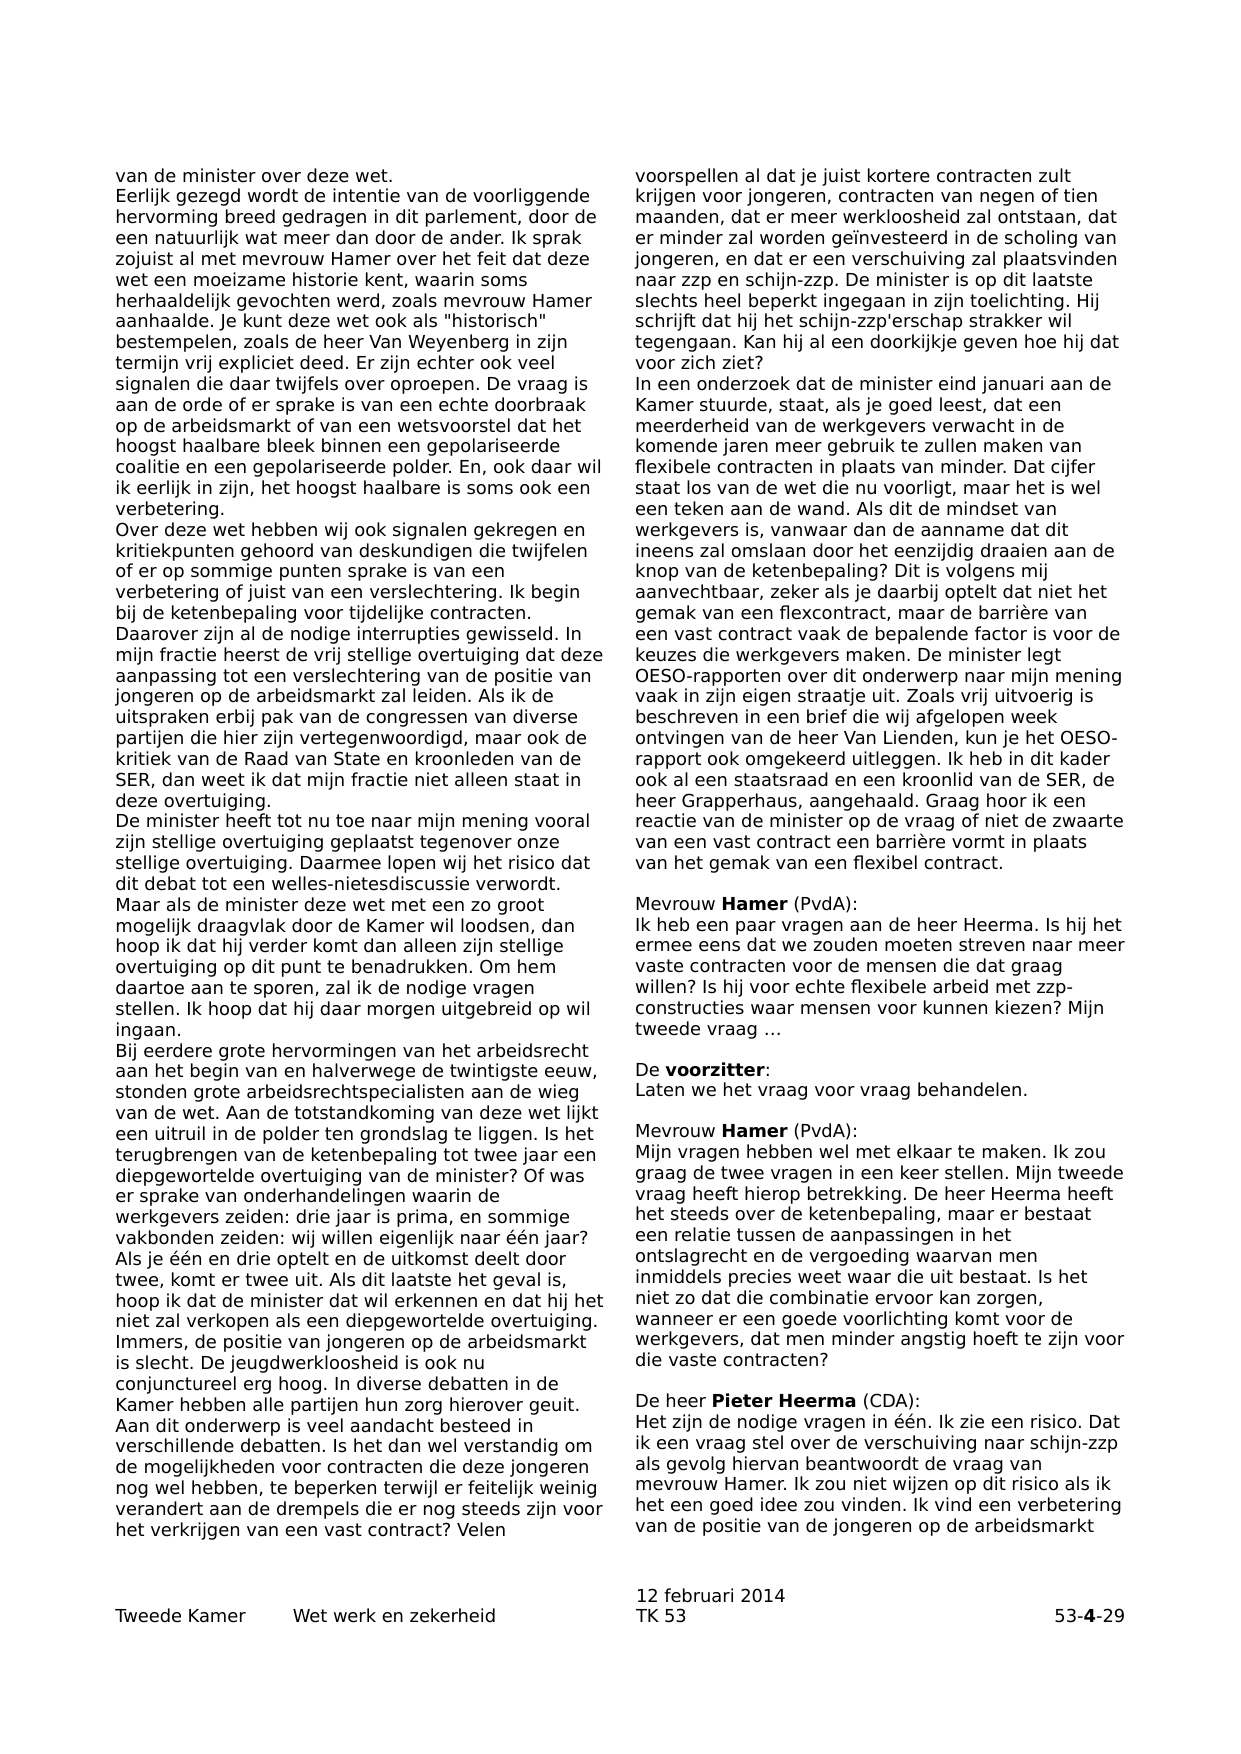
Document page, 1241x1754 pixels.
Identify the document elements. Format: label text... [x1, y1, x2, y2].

text In een onderzoek dat de minister eind januari aan de Kamer stuurde, staat, als je goed leest, dat een meerderheid van de werkgevers verwacht in de komende jaren meer gebruik te zullen maken van flexibele contracten in plaats van minder. Dat cijfer staat los van de wet die nu voorligt, maar het is wel een teken aan de wand. Als dit de mindset van werkgevers is, vanwaar dan de aanname dat dit ineens zal omslaan door het eenzijdig draaien aan de knop van de ketenbepaling? Dit is volgens mij aanvechtbaar, zeker als je daarbij optelt dat niet het gemak van een flexcontract, maar de barrière van een vast contract vaak de bepalende factor is voor de keuzes die werkgevers maken. De minister legt OESO-rapporten over dit onderwerp naar mijn mening vaak in zijn eigen straatje uit. Zoals vrij uitvoerig is beschreven in een brief die wij afgelopen week ontvingen van de heer Van Lienden, kun je het OESO-rapport ook omgekeerd uitleggen. Ik heb in dit kader ook al een staatsraad en een kroonlid van de SER, de heer Grapperhaus, aangehaald. Graag hoor ik een reactie van de minister op de vraag of niet de zwaarte van een vast contract een barrière vormt in plaats van het gemak van een flexibel contract. [635, 374, 1125, 874]
text Laten we het vraag voor vraag behandelen. [635, 1080, 1125, 1101]
text van de minister over deze wet. [115, 165, 605, 186]
text voorspellen al dat je juist kortere contracten zult krijgen voor jongeren, contracten van negen of tien maanden, dat er meer werkloosheid zal ontstaan, dat er minder zal worden geïnvesteerd in de scholing van jongeren, en dat er een verschuiving zal plaatsvinden naar zzp en schijn-zzp. De minister is op dit laatste slechts heel beperkt ingegaan in zijn toelichting. Hij schrijft dat hij het schijn-zzp'erschap strakker wil tegengaan. Kan hij al een doorkijkje geven hoe hij dat voor zich ziet? [635, 165, 1125, 374]
text Ik heb een paar vragen aan de heer Heerma. Is hij het ermee eens dat we zouden moeten streven naar meer vaste contracten voor de mensen die dat graag willen? Is hij voor echte flexibele arbeid met zzp-constructies waar mensen voor kunnen kiezen? Mijn tweede vraag … [635, 914, 1125, 1039]
text Immers, de positie van jongeren op de arbeidsmarkt is slecht. De jeugdwerkloosheid is ook nu conjunctureel erg hoog. In diverse debatten in de Kamer hebben alle partijen hun zorg hierover geuit. Aan dit onderwerp is veel aandacht besteed in verschillende debatten. Is het dan wel verstandig om de mogelijkheden voor contracten die deze jongeren nog wel hebben, te beperken terwijl er feitelijk weinig verandert aan de drempels die er nog steeds zijn voor het verkrijgen van een vast contract? Velen [115, 1332, 605, 1540]
text Mijn vragen hebben wel met elkaar te maken. Ik zou graag de twee vragen in een keer stellen. Mijn tweede vraag heeft hierop betrekking. De heer Heerma heeft het steeds over de ketenbepaling, maar er bestaat een relatie tussen de aanpassingen in het ontslagrecht en de vergoeding waarvan men inmiddels precies weet waar die uit bestaat. Is het niet zo dat die combinatie ervoor kan zorgen, wanneer er een goede voorlichting komt voor de werkgevers, dat men minder angstig hoeft te zijn voor die vaste contracten? [635, 1142, 1125, 1371]
text De voorzitter: [635, 1059, 1125, 1080]
text Mevrouw Hamer (PvdA): [635, 1121, 1125, 1142]
text Bij eerdere grote hervormingen van het arbeidsrecht aan het begin van en halverwege de twintigste eeuw, stonden grote arbeidsrechtspecialisten aan de wieg van de wet. Aan de totstandkoming van deze wet lijkt een uitruil in de polder ten grondslag te liggen. Is het terugbrengen van de ketenbepaling tot twee jaar een diepgewortelde overtuiging van de minister? Of was er sprake van onderhandelingen waarin de werkgevers zeiden: drie jaar is prima, en sommige vakbonden zeiden: wij willen eigenlijk naar één jaar? Als je één en drie optelt en de uitkomst deelt door twee, komt er twee uit. Als dit laatste het geval is, hoop ik dat de minister dat wil erkennen en dat hij het niet zal verkopen als een diepgewortelde overtuiging. [115, 1040, 605, 1332]
text Eerlijk gezegd wordt de intentie van de voorliggende hervorming breed gedragen in dit parlement, door de een natuurlijk wat meer dan door de ander. Ik sprak zojuist al met mevrouw Hamer over het feit dat deze wet een moeizame historie kent, waarin soms herhaaldelijk gevochten werd, zoals mevrouw Hamer aanhaalde. Je kunt deze wet ook als "historisch" bestempelen, zoals de heer Van Weyenberg in zijn termijn vrij expliciet deed. Er zijn echter ook veel signalen die daar twijfels over oproepen. De vraag is aan de orde of er sprake is van een echte doorbraak op de arbeidsmarkt of van een wetsvoorstel dat het hoogst haalbare bleek binnen een gepolariseerde coalitie en een gepolariseerde polder. En, ook daar wil ik eerlijk in zijn, het hoogst haalbare is soms ook een verbetering. [115, 186, 605, 519]
text Mevrouw Hamer (PvdA): [635, 894, 1125, 914]
text Over deze wet hebben wij ook signalen gekregen en kritiekpunten gehoord van deskundigen die twijfelen of er op sommige punten sprake is van een verbetering of juist van een verslechtering. Ik begin bij de ketenbepaling voor tijdelijke contracten. Daarover zijn al de nodige interrupties gewisseld. In mijn fractie heerst de vrij stellige overtuiging dat deze aanpassing tot een verslechtering van de positie van jongeren op de arbeidsmarkt zal leiden. Als ik de uitspraken erbij pak van de congressen van diverse partijen die hier zijn vertegenwoordigd, maar ook de kritiek van de Raad van State en kroonleden van de SER, dan weet ik dat mijn fractie niet alleen staat in deze overtuiging. [115, 519, 605, 811]
text De heer Pieter Heerma (CDA): [635, 1391, 1125, 1412]
text De minister heeft tot nu toe naar mijn mening vooral zijn stellige overtuiging geplaatst tegenover onze stellige overtuiging. Daarmee lopen wij het risico dat dit debat tot een welles-nietesdiscussie verwordt. Maar als de minister deze wet met een zo groot mogelijk draagvlak door de Kamer wil loodsen, dan hoop ik dat hij verder komt dan alleen zijn stellige overtuiging op dit punt te benadrukken. Om hem daartoe aan te sporen, zal ik de nodige vragen stellen. Ik hoop dat hij daar morgen uitgebreid op wil ingaan. [115, 811, 605, 1040]
text Het zijn de nodige vragen in één. Ik zie een risico. Dat ik een vraag stel over de verschuiving naar schijn-zzp als gevolg hiervan beantwoordt de vraag van mevrouw Hamer. Ik zou niet wijzen op dit risico als ik het een goed idee zou vinden. Ik vind een verbetering van de positie van de jongeren op de arbeidsmarkt [635, 1412, 1125, 1537]
